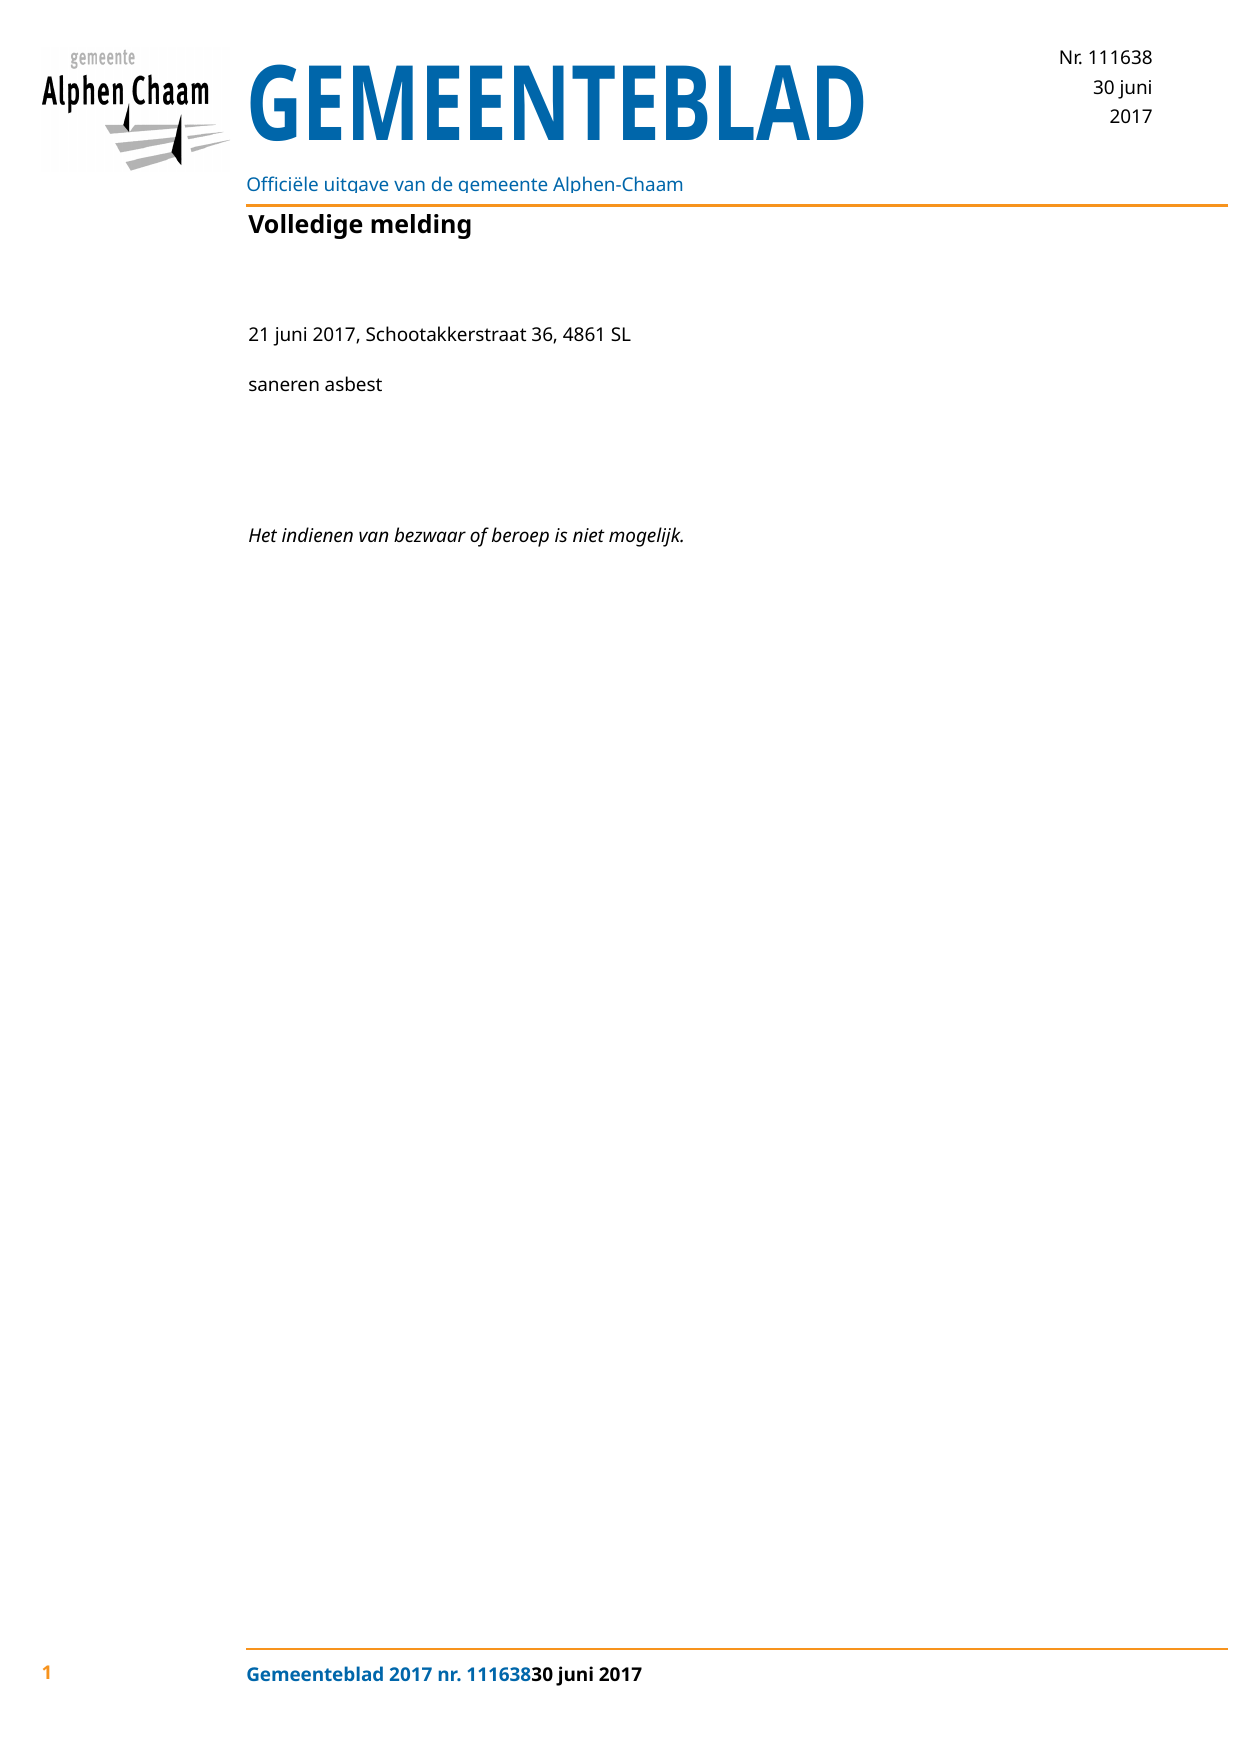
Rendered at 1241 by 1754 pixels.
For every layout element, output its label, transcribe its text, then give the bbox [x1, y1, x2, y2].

text Het indienen van bezwaar of beroep is niet mogelijk. [248, 522, 1152, 548]
text 21 juni 2017, Schootakkerstraat 36, 4861 SL [248, 321, 1152, 346]
text Volledige melding [248, 207, 1152, 241]
text saneren asbest [248, 371, 1152, 397]
picture [41, 47, 231, 172]
